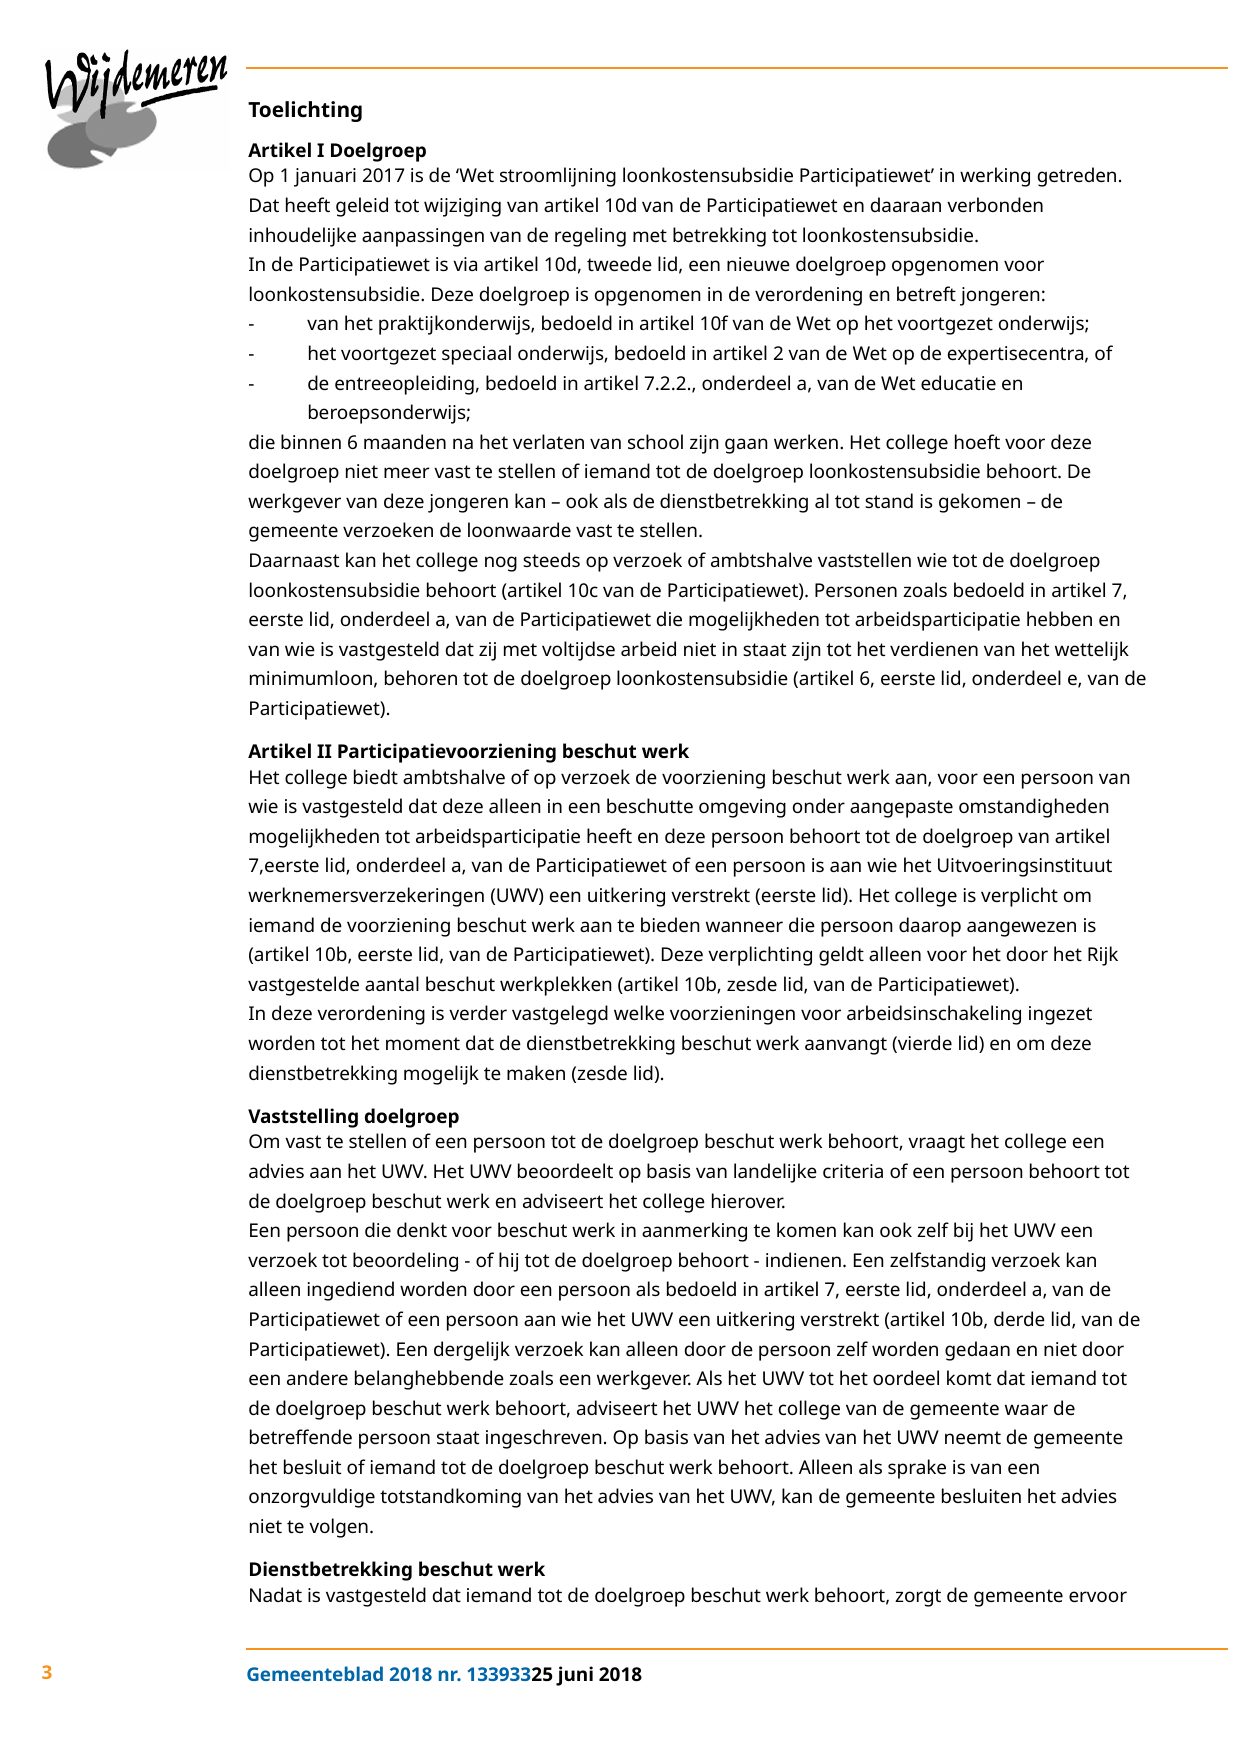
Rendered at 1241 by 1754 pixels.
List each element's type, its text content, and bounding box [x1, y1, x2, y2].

text In deze verordening is verder vastgelegd welke voorzieningen voor arbeidsinschakeling ingezet worden tot het moment dat de dienstbetrekking beschut werk aanvangt (vierde lid) en om deze dienstbetrekking mogelijk te maken (zesde lid). [248, 1001, 1152, 1086]
list van het praktijkonderwijs, bedoeld in artikel 10f van de Wet op het voortgezet onderwijs; [248, 311, 1152, 336]
text die binnen 6 maanden na het verlaten van school zijn gaan werken. Het college hoeft voor deze doelgroep niet meer vast te stellen of iemand tot de doelgroep loonkostensubsidie behoort. De werkgever van deze jongeren kan – ook als de dienstbetrekking al tot stand is gekomen – de gemeente verzoeken de loonwaarde vast te stellen. [248, 429, 1152, 543]
text Op 1 januari 2017 is de ‘Wet stroomlijning loonkostensubsidie Participatiewet’ in werking getreden. Dat heeft geleid tot wijziging van artikel 10d van de Participatiewet en daaraan verbonden inhoudelijke aanpassingen van de regeling met betrekking tot loonkostensubsidie. [248, 163, 1152, 247]
text Artikel II Participatievoorziening beschut werk [248, 738, 1152, 764]
text Het college biedt ambtshalve of op verzoek de voorziening beschut werk aan, voor een persoon van wie is vastgesteld dat deze alleen in een beschutte omgeving onder aangepaste omstandigheden mogelijkheden tot arbeidsparticipatie heeft en deze persoon behoort tot de doelgroep van artikel 7,eerste lid, onderdeel a, van de Participatiewet of een persoon is aan wie het Uitvoeringsinstituut werknemersverzekeringen (UWV) een uitkering verstrekt (eerste lid). Het college is verplicht om iemand de voorziening beschut werk aan te bieden wanneer die persoon daarop aangewezen is (artikel 10b, eerste lid, van de Participatiewet). Deze verplichting geldt alleen voor het door het Rijk vastgestelde aantal beschut werkplekken (artikel 10b, zesde lid, van de Participatiewet). [248, 764, 1152, 997]
text Vaststelling doelgroep [248, 1103, 1152, 1129]
list het voortgezet speciaal onderwijs, bedoeld in artikel 2 van de Wet op de expertisecentra, of [248, 340, 1152, 366]
list de entreeopleiding, bedoeld in artikel 7.2.2., onderdeel a, van de Wet educatie en beroepsonderwijs; [248, 370, 1152, 425]
text Artikel I Doelgroep [248, 137, 1152, 163]
text Toelichting [248, 95, 1152, 123]
picture [41, 47, 231, 172]
text Dienstbetrekking beschut werk [248, 1556, 1152, 1582]
text Daarnaast kan het college nog steeds op verzoek of ambtshalve vaststellen wie tot de doelgroep loonkostensubsidie behoort (artikel 10c van de Participatiewet). Personen zoals bedoeld in artikel 7, eerste lid, onderdeel a, van de Participatiewet die mogelijkheden tot arbeidsparticipatie hebben en van wie is vastgesteld dat zij met voltijdse arbeid niet in staat zijn tot het verdienen van het wettelijk minimumloon, behoren tot de doelgroep loonkostensubsidie (artikel 6, eerste lid, onderdeel e, van de Participatiewet). [248, 547, 1152, 721]
text Een persoon die denkt voor beschut werk in aanmerking te komen kan ook zelf bij het UWV een verzoek tot beoordeling - of hij tot de doelgroep behoort - indienen. Een zelfstandig verzoek kan alleen ingediend worden door een persoon als bedoeld in artikel 7, eerste lid, onderdeel a, van de Participatiewet of een persoon aan wie het UWV een uitkering verstrekt (artikel 10b, derde lid, van de Participatiewet). Een dergelijk verzoek kan alleen door de persoon zelf worden gedaan en niet door een andere belanghebbende zoals een werkgever. Als het UWV tot het oordeel komt dat iemand tot de doelgroep beschut werk behoort, adviseert het UWV het college van de gemeente waar de betreffende persoon staat ingeschreven. Op basis van het advies van het UWV neemt de gemeente het besluit of iemand tot de doelgroep beschut werk behoort. Alleen als sprake is van een onzorgvuldige totstandkoming van het advies van het UWV, kan de gemeente besluiten het advies niet te volgen. [248, 1217, 1152, 1539]
text Om vast te stellen of een persoon tot de doelgroep beschut werk behoort, vraagt het college een advies aan het UWV. Het UWV beoordeelt op basis van landelijke criteria of een persoon behoort tot de doelgroep beschut werk en adviseert het college hierover. [248, 1129, 1152, 1213]
text Nadat is vastgesteld dat iemand tot de doelgroep beschut werk behoort, zorgt de gemeente ervoor [248, 1582, 1152, 1608]
text In de Participatiewet is via artikel 10d, tweede lid, een nieuwe doelgroep opgenomen voor loonkostensubsidie. Deze doelgroep is opgenomen in de verordening en betreft jongeren: [248, 251, 1152, 307]
